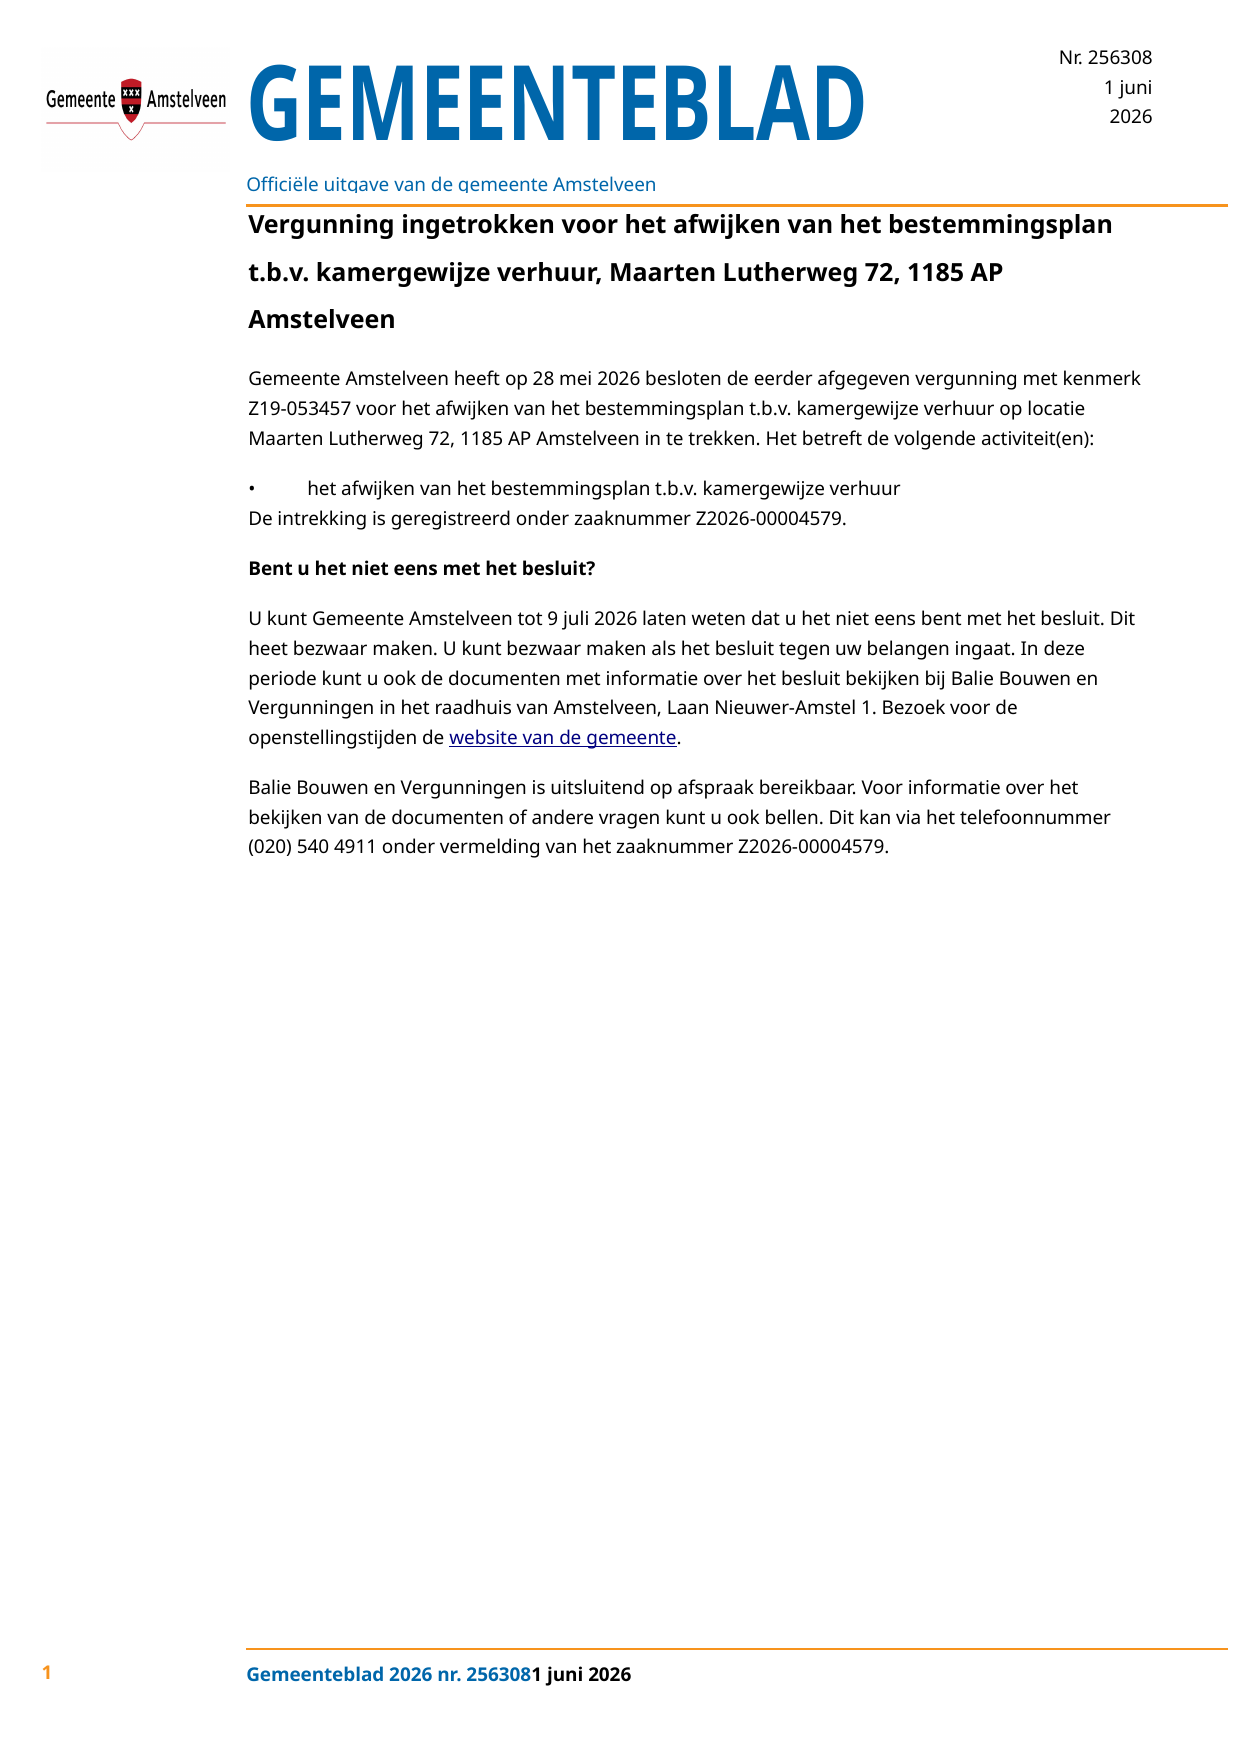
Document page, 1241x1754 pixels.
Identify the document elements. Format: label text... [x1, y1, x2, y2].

text Gemeente Amstelveen heeft op 28 mei 2026 besloten de eerder afgegeven vergunning met kenmerk Z19-053457 voor het afwijken van het bestemmingsplan t.b.v. kamergewijze verhuur op locatie Maarten Lutherweg 72, 1185 AP Amstelveen in te trekken. Het betreft de volgende activiteit(en): [248, 366, 1152, 450]
text Bent u het niet eens met het besluit? [248, 555, 1152, 581]
text U kunt Gemeente Amstelveen tot 9 juli 2026 laten weten dat u het niet eens bent met het besluit. Dit heet bezwaar maken. U kunt bezwaar maken als het besluit tegen uw belangen ingaat. In deze periode kunt u ook de documenten met informatie over het besluit bekijken bij Balie Bouwen en Vergunningen in het raadhuis van Amstelveen, Laan Nieuwer-Amstel 1. Bezoek voor de openstellingstijden de website van de gemeente. [248, 606, 1152, 749]
list het afwijken van het bestemmingsplan t.b.v. kamergewijze verhuur [248, 475, 1152, 501]
text Balie Bouwen en Vergunningen is uitsluitend op afspraak bereikbaar. Voor informatie over het bekijken van de documenten of andere vragen kunt u ook bellen. Dit kan via het telefoonnummer (020) 540 4911 onder vermelding van het zaaknummer Z2026-00004579. [248, 774, 1152, 859]
text Vergunning ingetrokken voor het afwijken van het bestemmingsplan t.b.v. kamergewijze verhuur, Maarten Lutherweg 72, 1185 AP Amstelveen [248, 207, 1152, 336]
text De intrekking is geregistreerd onder zaaknummer Z2026-00004579. [248, 505, 1152, 530]
picture [41, 47, 231, 172]
